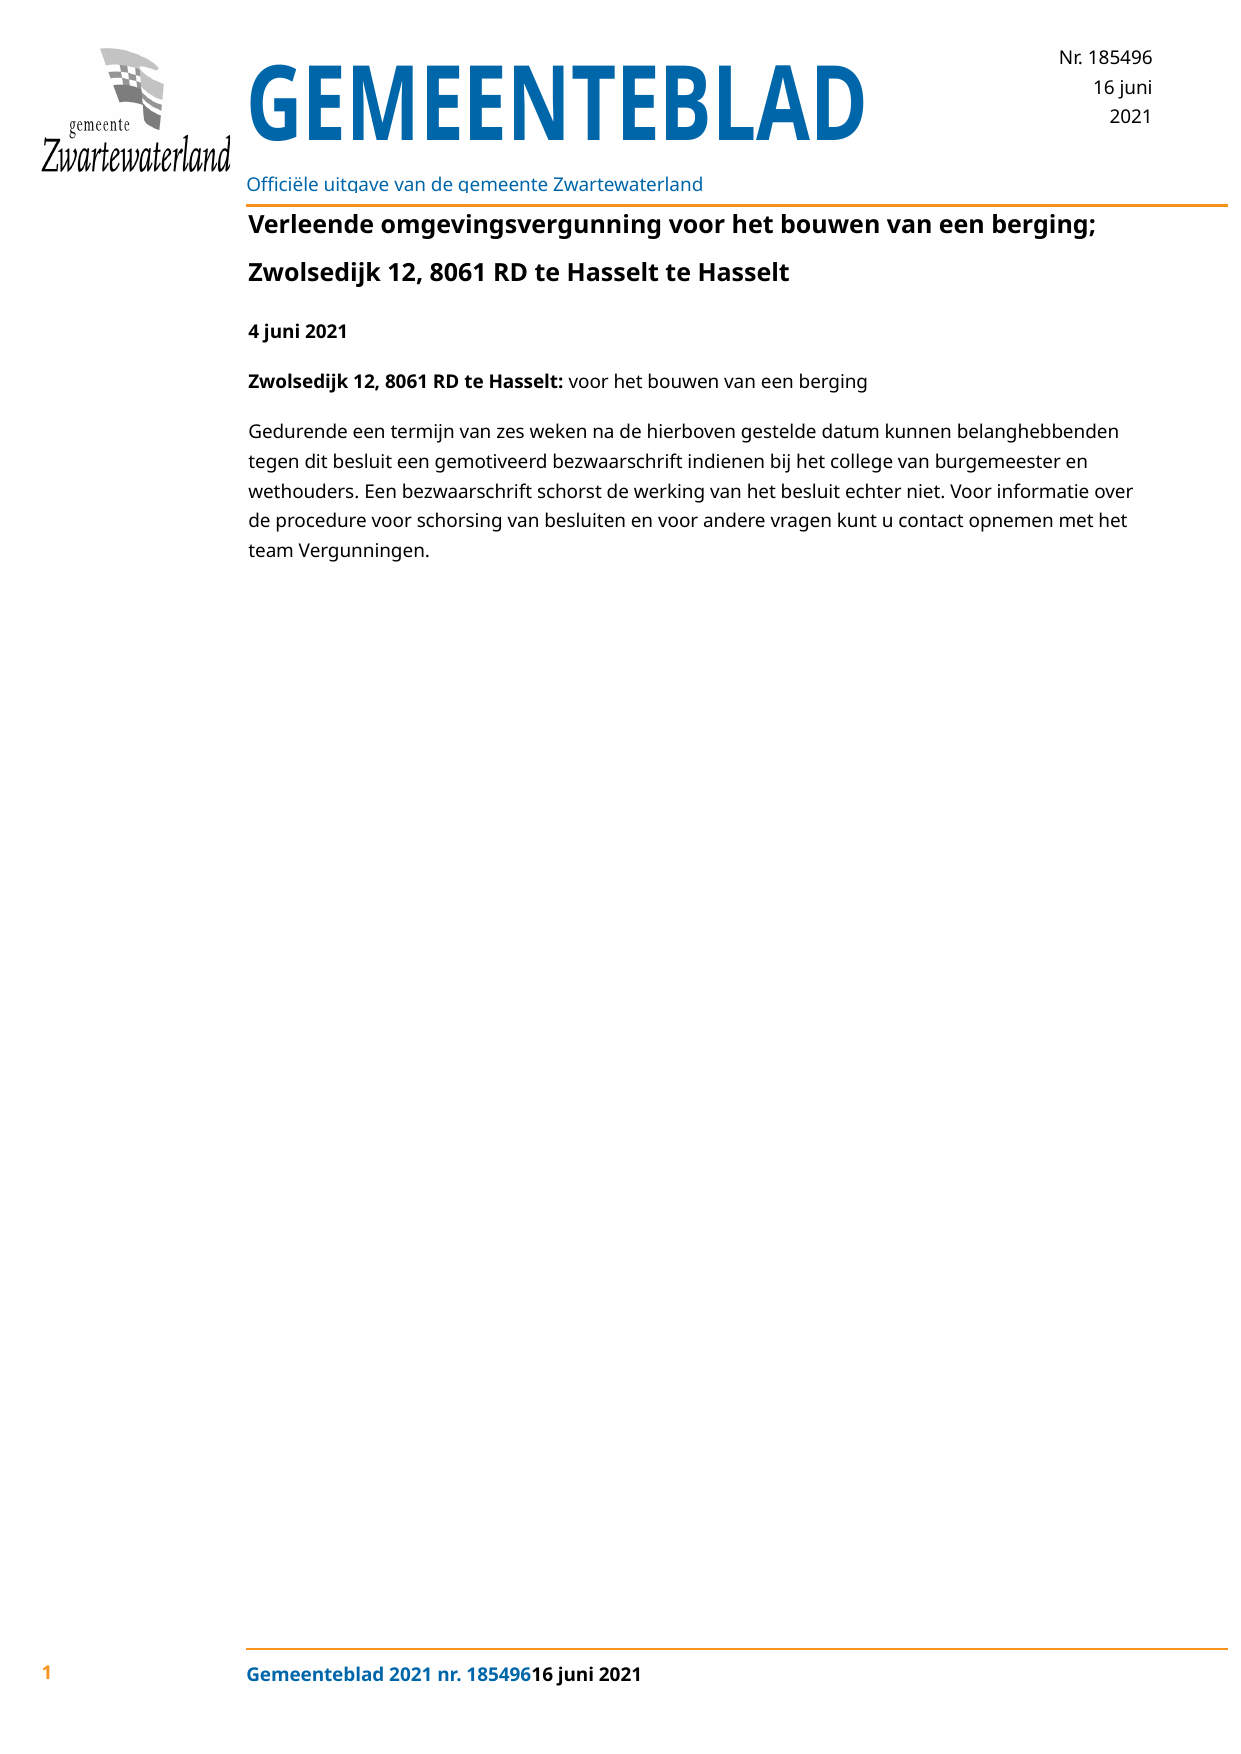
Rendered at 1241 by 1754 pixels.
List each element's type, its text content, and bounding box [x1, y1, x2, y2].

picture [41, 47, 231, 172]
text Verleende omgevingsvergunning voor het bouwen van een berging; Zwolsedijk 12, 8061 RD te Hasselt te Hasselt [248, 207, 1152, 288]
text Gedurende een termijn van zes weken na de hierboven gestelde datum kunnen belanghebbenden tegen dit besluit een gemotiveerd bezwaarschrift indienen bij het college van burgemeester en wethouders. Een bezwaarschrift schorst de werking van het besluit echter niet. Voor informatie over de procedure voor schorsing van besluiten en voor andere vragen kunt u contact opnemen met het team Vergunningen. [248, 419, 1152, 563]
text 4 juni 2021 [248, 318, 1152, 344]
text Zwolsedijk 12, 8061 RD te Hasselt: voor het bouwen van een berging [248, 368, 1152, 394]
